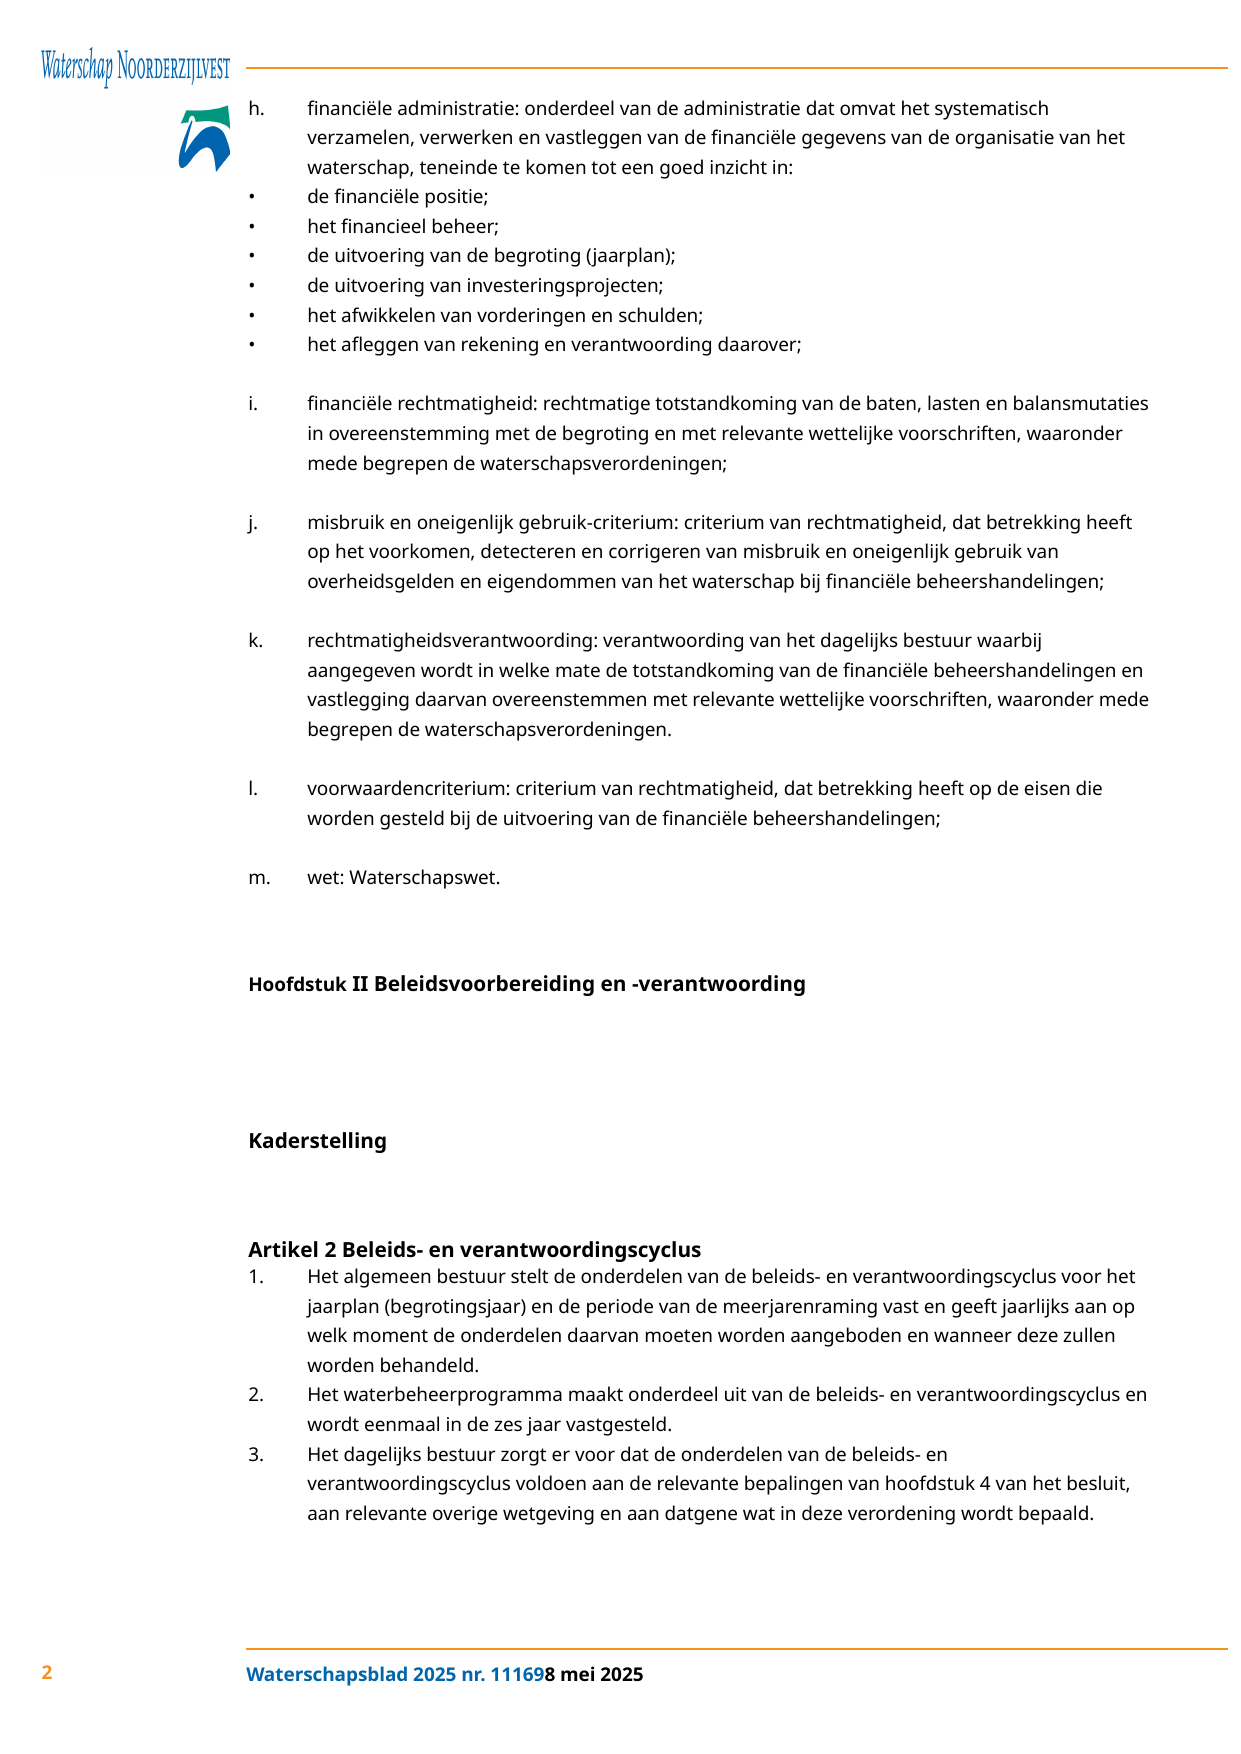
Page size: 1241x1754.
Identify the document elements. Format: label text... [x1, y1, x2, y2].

text Kaderstelling [248, 1126, 1152, 1155]
list rechtmatigheidsverantwoording: verantwoording van het dagelijks bestuur waarbij aangegeven wordt in welke mate de totstandkoming van de financiële beheershandelingen en vastlegging daarvan overeenstemmen met relevante wettelijke voorschriften, waaronder mede begrepen de waterschapsverordeningen. [248, 627, 1152, 742]
list de financiële positie; [248, 183, 1152, 209]
list het financieel beheer; [248, 213, 1152, 239]
list de uitvoering van de begroting (jaarplan); [248, 243, 1152, 268]
list het afwikkelen van vorderingen en schulden; [248, 302, 1152, 328]
list Het algemeen bestuur stelt de onderdelen van de beleids- en verantwoordingscyclus voor het jaarplan (begrotingsjaar) en de periode van de meerjarenraming vast en geeft jaarlijks aan op welk moment de onderdelen daarvan moeten worden aangeboden en wanneer deze zullen worden behandeld. [248, 1263, 1152, 1378]
text Hoofdstuk II Beleidsvoorbereiding en -verantwoording [248, 969, 1152, 997]
list Het dagelijks bestuur zorgt er voor dat de onderdelen van de beleids- en verantwoordingscyclus voldoen aan de relevante bepalingen van hoofdstuk 4 van het besluit, aan relevante overige wetgeving en aan datgene wat in deze verordening wordt bepaald. [248, 1441, 1152, 1526]
list financiële rechtmatigheid: rechtmatige totstandkoming van de baten, lasten en balansmutaties in overeenstemming met de begroting en met relevante wettelijke voorschriften, waaronder mede begrepen de waterschapsverordeningen; [248, 391, 1152, 476]
list Het waterbeheerprogramma maakt onderdeel uit van de beleids- en verantwoordingscyclus en wordt eenmaal in de zes jaar vastgesteld. [248, 1382, 1152, 1437]
text Artikel 2 Beleids- en verantwoordingscyclus [248, 1235, 1152, 1263]
picture [41, 47, 231, 172]
list de uitvoering van investeringsprojecten; [248, 272, 1152, 298]
list financiële administratie: onderdeel van de administratie dat omvat het systematisch verzamelen, verwerken en vastleggen van de financiële gegevens van de organisatie van het waterschap, teneinde te komen tot een goed inzicht in: [248, 95, 1152, 180]
list voorwaardencriterium: criterium van rechtmatigheid, dat betrekking heeft op de eisen die worden gesteld bij de uitvoering van de financiële beheershandelingen; [248, 775, 1152, 831]
list wet: Waterschapswet. [248, 864, 1152, 890]
list misbruik en oneigenlijk gebruik-criterium: criterium van rechtmatigheid, dat betrekking heeft op het voorkomen, detecteren en corrigeren van misbruik en oneigenlijk gebruik van overheidsgelden en eigendommen van het waterschap bij financiële beheershandelingen; [248, 509, 1152, 594]
list het afleggen van rekening en verantwoording daarover; [248, 331, 1152, 357]
